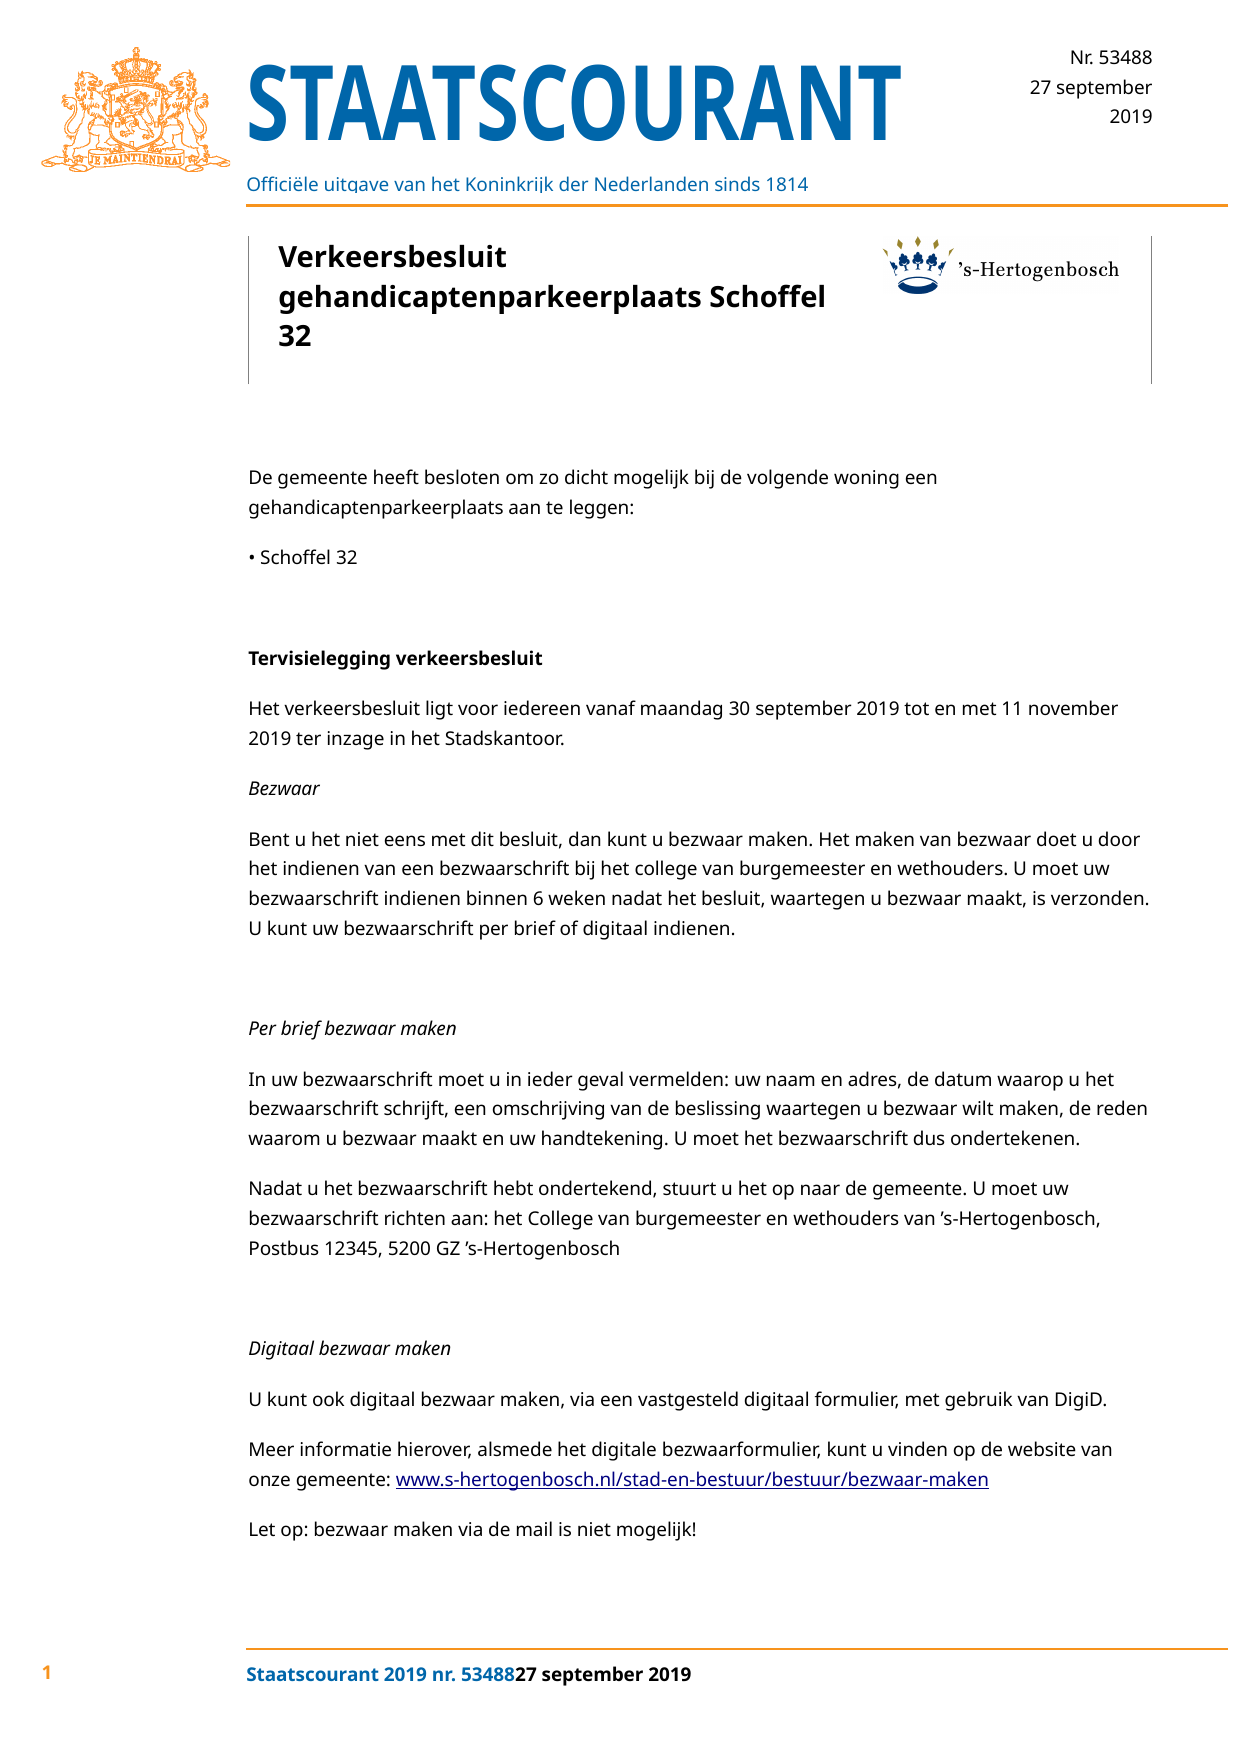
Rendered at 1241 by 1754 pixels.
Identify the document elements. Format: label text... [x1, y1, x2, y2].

text Bezwaar [248, 776, 1152, 801]
text Digitaal bezwaar maken [248, 1336, 1152, 1361]
table_header [1119, 236, 1151, 293]
table_header Verkeersbesluit gehandicaptenparkeerplaats Schoffel 32 [249, 236, 850, 384]
text Per brief bezwaar maken [248, 1016, 1152, 1041]
text Tervisielegging verkeersbesluit [248, 645, 1152, 671]
table_header [850, 294, 1151, 384]
picture [882, 236, 1119, 294]
text Bent u het niet eens met dit besluit, dan kunt u bezwaar maken. Het maken van bezwaar doet u door het indienen van een bezwaarschrift bij het college van burgemeester en wethouders. U moet uw bezwaarschrift indienen binnen 6 weken nadat het besluit, waartegen u bezwaar maakt, is verzonden. U kunt uw bezwaarschrift per brief of digitaal indienen. [248, 826, 1152, 941]
text U kunt ook digitaal bezwaar maken, via een vastgesteld digitaal formulier, met gebruik van DigiD. [248, 1386, 1152, 1412]
text Meer informatie hierover, alsmede het digitale bezwaarformulier, kunt u vinden op de website van onze gemeente: www.s-hertogenbosch.nl/stad-en-bestuur/bestuur/bezwaar-maken [248, 1436, 1152, 1492]
text Nadat u het bezwaarschrift hebt ondertekend, stuurt u het op naar de gemeente. U moet uw bezwaarschrift richten aan: het College van burgemeester en wethouders van ’s-Hertogenbosch, Postbus 12345, 5200 GZ ’s-Hertogenbosch [248, 1176, 1152, 1261]
table_header [850, 236, 882, 293]
text • Schoffel 32 [248, 544, 1152, 570]
text Let op: bezwaar maken via de mail is niet mogelijk! [248, 1516, 1152, 1542]
picture [41, 47, 231, 172]
text In uw bezwaarschrift moet u in ieder geval vermelden: uw naam en adres, de datum waarop u het bezwaarschrift schrijft, een omschrijving van de beslissing waartegen u bezwaar wilt maken, de reden waarom u bezwaar maakt en uw handtekening. U moet het bezwaarschrift dus ondertekenen. [248, 1066, 1152, 1151]
text De gemeente heeft besloten om zo dicht mogelijk bij de volgende woning een gehandicaptenparkeerplaats aan te leggen: [248, 464, 1152, 520]
text Het verkeersbesluit ligt voor iedereen vanaf maandag 30 september 2019 tot en met 11 november 2019 ter inzage in het Stadskantoor. [248, 696, 1152, 751]
